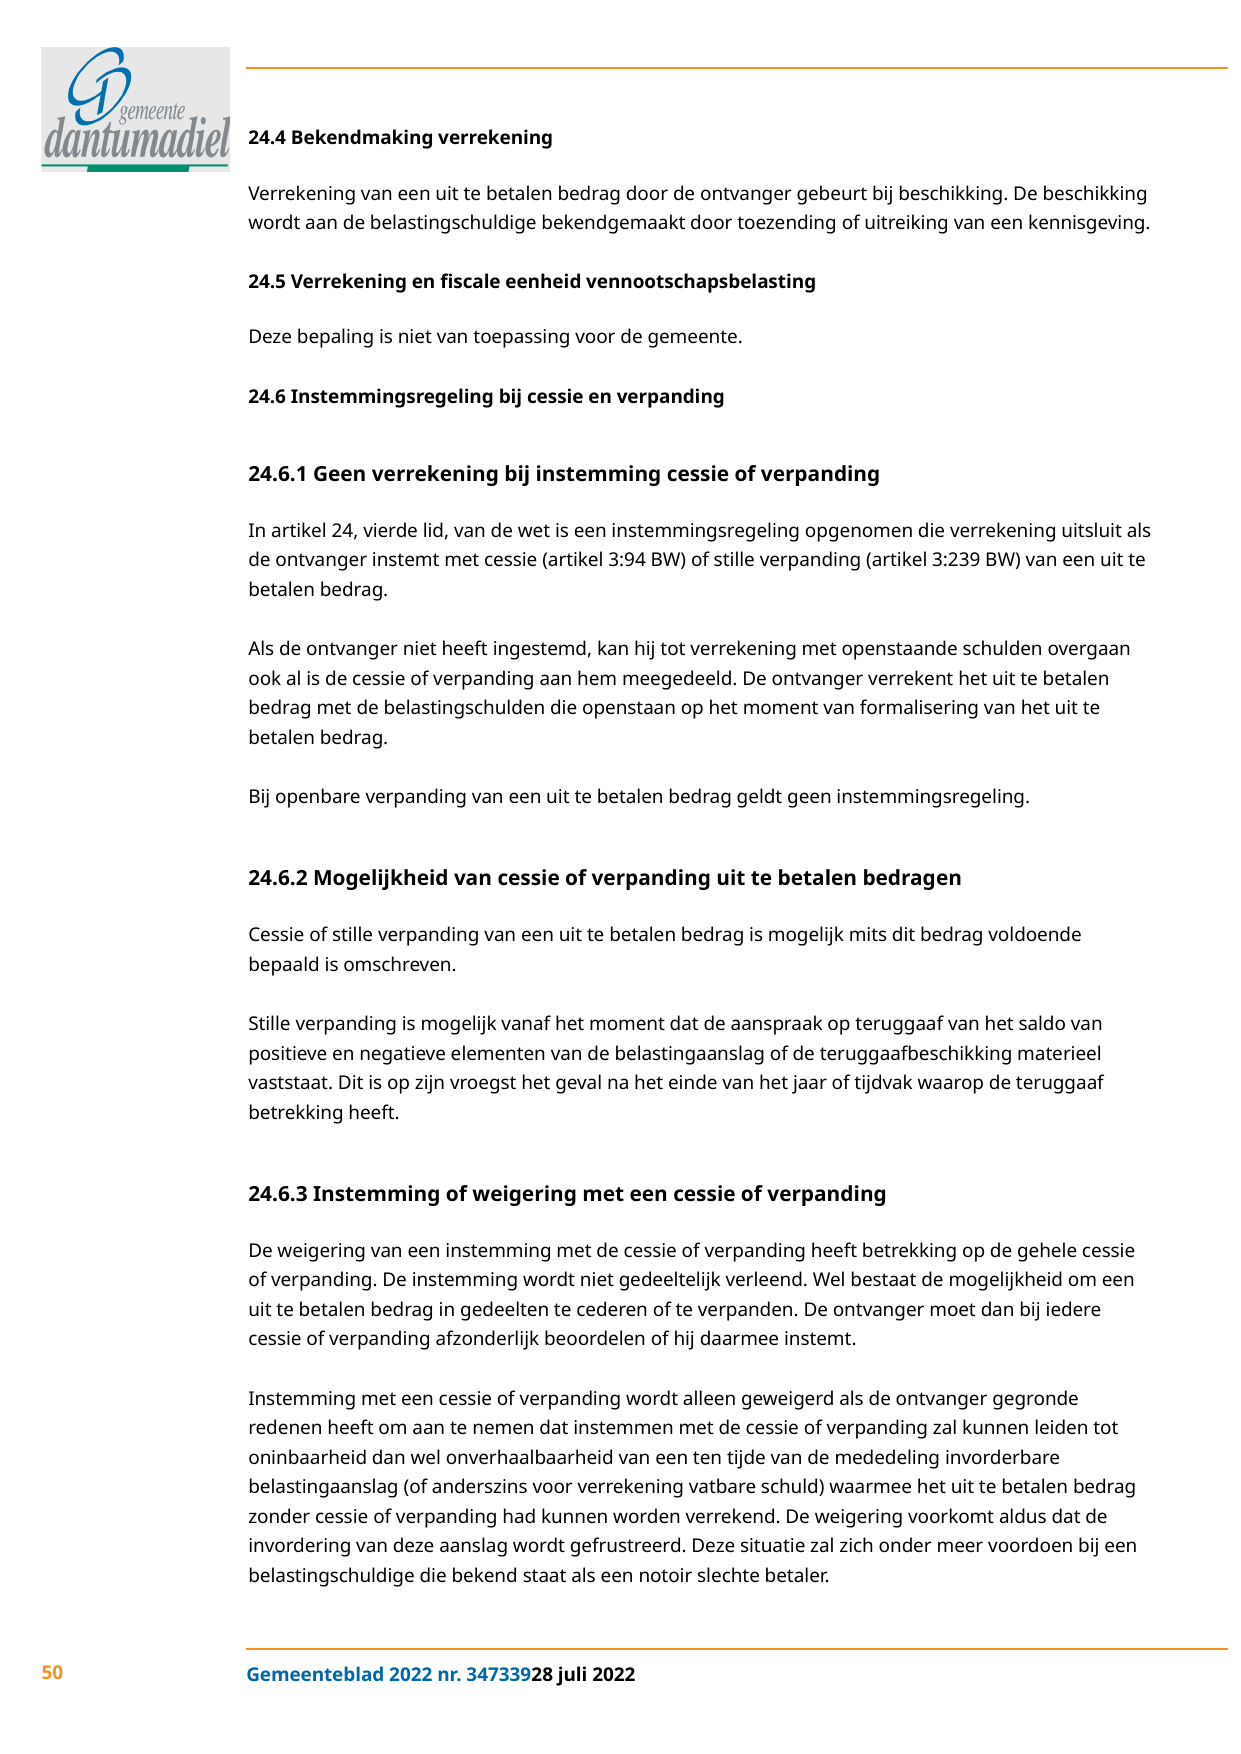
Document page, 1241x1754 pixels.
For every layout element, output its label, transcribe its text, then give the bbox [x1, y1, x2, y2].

text 24.4 Bekendmaking verrekening [248, 124, 1152, 150]
text De weigering van een instemming met de cessie of verpanding heeft betrekking op de gehele cessie of verpanding. De instemming wordt niet gedeeltelijk verleend. Wel bestaat de mogelijkheid om een uit te betalen bedrag in gedeelten te cederen of te verpanden. De ontvanger moet dan bij iedere cessie of verpanding afzonderlijk beoordelen of hij daarmee instemt. [248, 1237, 1152, 1351]
text Stille verpanding is mogelijk vanaf het moment dat de aanspraak op teruggaaf van het saldo van positieve en negatieve elementen van de belastingaanslag of de teruggaafbeschikking materieel vaststaat. Dit is op zijn vroegst het geval na het einde van het jaar of tijdvak waarop de teruggaaf betrekking heeft. [248, 1010, 1152, 1124]
text Bij openbare verpanding van een uit te betalen bedrag geldt geen instemmingsregeling. [248, 783, 1152, 809]
text Als de ontvanger niet heeft ingestemd, kan hij tot verrekening met openstaande schulden overgaan ook al is de cessie of verpanding aan hem meegedeeld. De ontvanger verrekent het uit te betalen bedrag met de belastingschulden die openstaan op het moment van formalisering van het uit te betalen bedrag. [248, 635, 1152, 750]
picture [41, 47, 231, 172]
text Verrekening van een uit te betalen bedrag door de ontvanger gebeurt bij beschikking. De beschikking wordt aan de belastingschuldige bekendgemaakt door toezending of uitreiking van een kennisgeving. [248, 180, 1152, 235]
text In artikel 24, vierde lid, van de wet is een instemmingsregeling opgenomen die verrekening uitsluit als de ontvanger instemt met cessie (artikel 3:94 BW) of stille verpanding (artikel 3:239 BW) van een uit te betalen bedrag. [248, 517, 1152, 602]
text Deze bepaling is niet van toepassing voor de gemeente. [248, 324, 1152, 349]
text Instemming met een cessie of verpanding wordt alleen geweigerd als de ontvanger gegronde redenen heeft om aan te nemen dat instemmen met de cessie of verpanding zal kunnen leiden tot oninbaarheid dan wel onverhaalbaarheid van een ten tijde van de mededeling invorderbare belastingaanslag (of anderszins voor verrekening vatbare schuld) waarmee het uit te betalen bedrag zonder cessie of verpanding had kunnen worden verrekend. De weigering voorkomt aldus dat de invordering van deze aanslag wordt gefrustreerd. Deze situatie zal zich onder meer voordoen bij een belastingschuldige die bekend staat als een notoir slechte betaler. [248, 1385, 1152, 1588]
text 24.6.3 Instemming of weigering met een cessie of verpanding [248, 1179, 1152, 1207]
text 24.6.1 Geen verrekening bij instemming cessie of verpanding [248, 459, 1152, 487]
text 24.6.2 Mogelijkheid van cessie of verpanding uit te betalen bedragen [248, 863, 1152, 892]
text 24.5 Verrekening en fiscale eenheid vennootschapsbelasting [248, 268, 1152, 294]
text 24.6 Instemmingsregeling bij cessie en verpanding [248, 383, 1152, 409]
text Cessie of stille verpanding van een uit te betalen bedrag is mogelijk mits dit bedrag voldoende bepaald is omschreven. [248, 921, 1152, 977]
